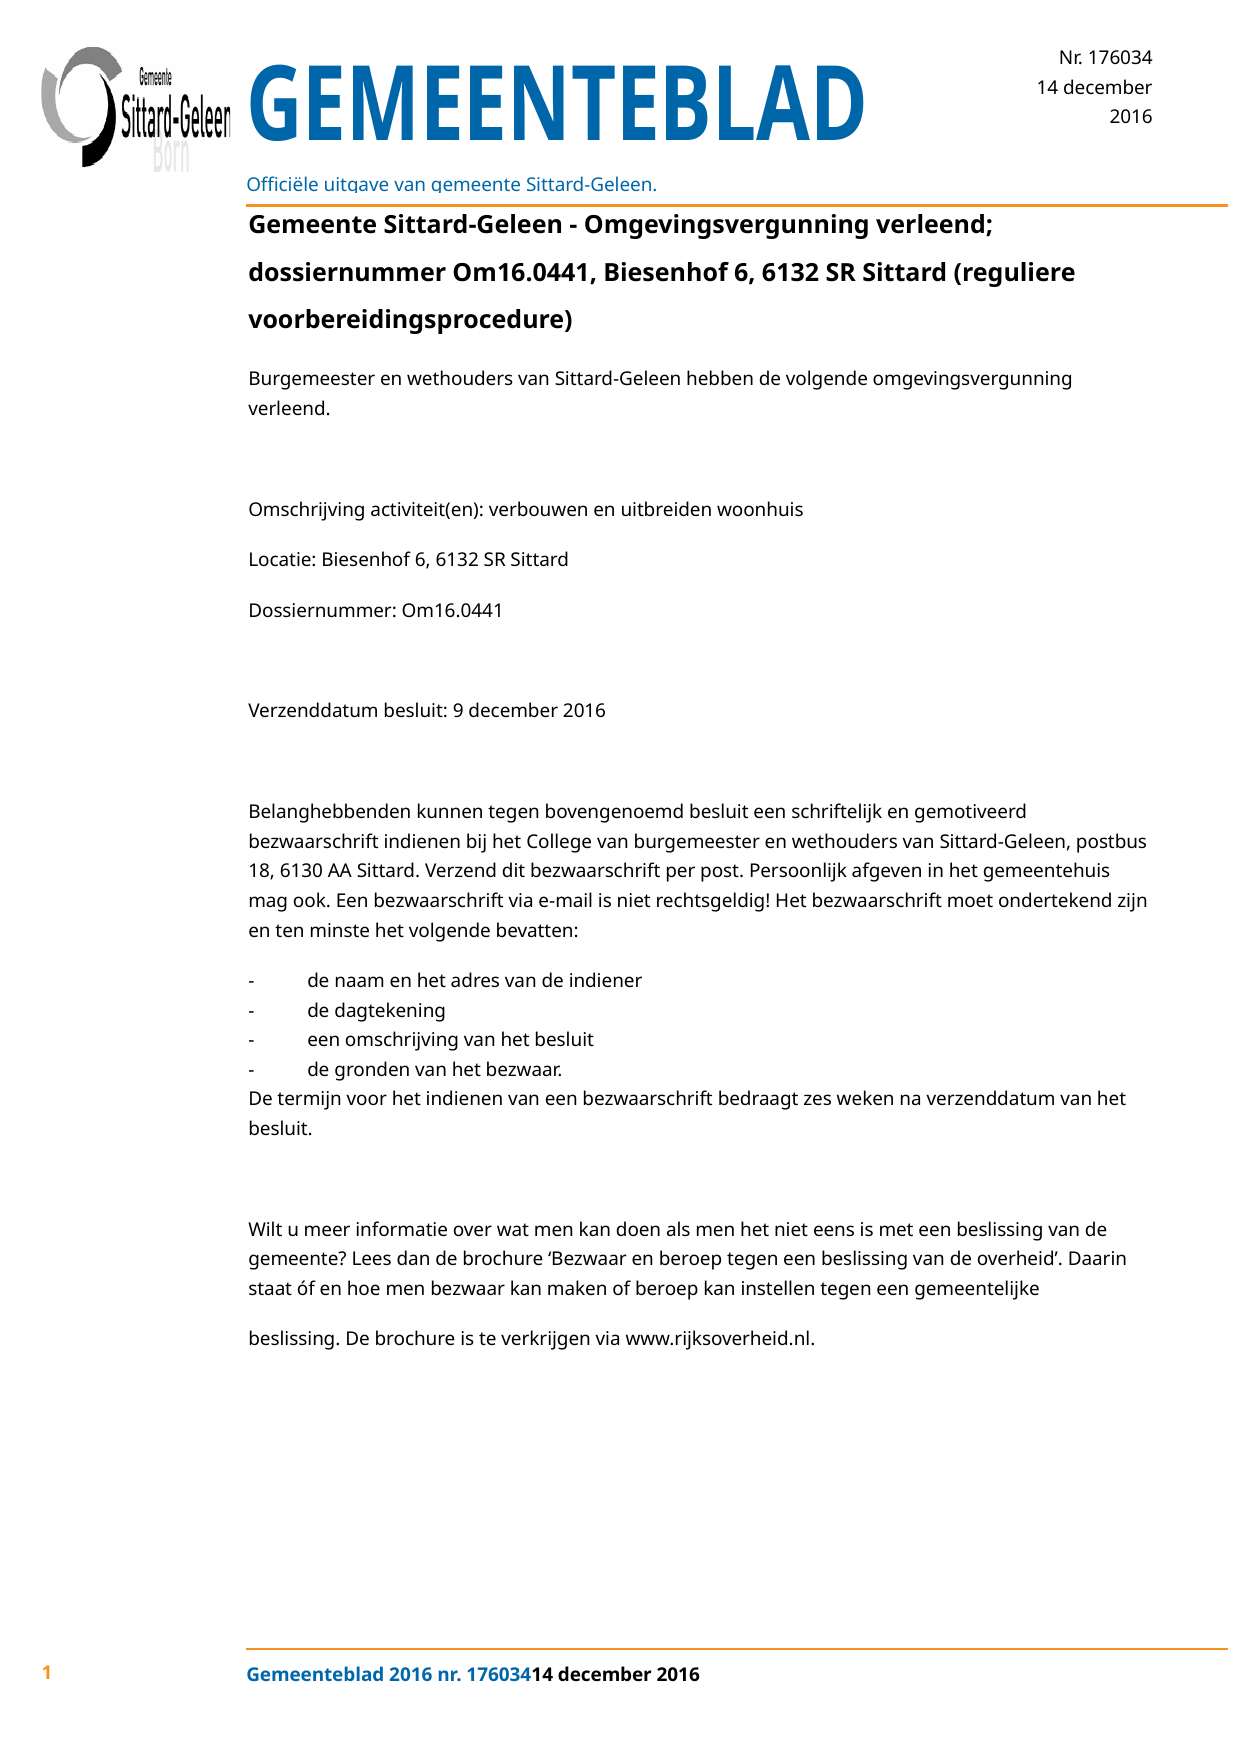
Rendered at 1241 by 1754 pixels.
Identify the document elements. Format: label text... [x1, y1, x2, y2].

text Dossiernummer: Om16.0441 [248, 597, 1152, 622]
text Verzenddatum besluit: 9 december 2016 [248, 698, 1152, 723]
text De termijn voor het indienen van een bezwaarschrift bedraagt zes weken na verzenddatum van het besluit. [248, 1086, 1152, 1141]
text Belanghebbenden kunnen tegen bovengenoemd besluit een schriftelijk en gemotiveerd bezwaarschrift indienen bij het College van burgemeester en wethouders van Sittard-Geleen, postbus 18, 6130 AA Sittard. Verzend dit bezwaarschrift per post. Persoonlijk afgeven in het gemeentehuis mag ook. Een bezwaarschrift via e-mail is niet rechtsgeldig! Het bezwaarschrift moet ondertekend zijn en ten minste het volgende bevatten: [248, 798, 1152, 942]
text Gemeente Sittard-Geleen - Omgevingsvergunning verleend; dossiernummer Om16.0441, Biesenhof 6, 6132 SR Sittard (reguliere voorbereidingsprocedure) [248, 207, 1152, 336]
text beslissing. De brochure is te verkrijgen via www.rijksoverheid.nl. [248, 1326, 1152, 1351]
text Burgemeester en wethouders van Sittard-Geleen hebben de volgende omgevingsvergunning verleend. [248, 366, 1152, 421]
picture [41, 47, 231, 172]
list een omschrijving van het besluit [248, 1026, 1152, 1052]
text Wilt u meer informatie over wat men kan doen als men het niet eens is met een beslissing van de gemeente? Lees dan de brochure ‘Bezwaar en beroep tegen een beslissing van de overheid’. Daarin staat óf en hoe men bezwaar kan maken of beroep kan instellen tegen een gemeentelijke [248, 1216, 1152, 1301]
list de naam en het adres van de indiener [248, 967, 1152, 993]
text Locatie: Biesenhof 6, 6132 SR Sittard [248, 546, 1152, 572]
text Omschrijving activiteit(en): verbouwen en uitbreiden woonhuis [248, 496, 1152, 522]
list de dagtekening [248, 997, 1152, 1022]
list de gronden van het bezwaar. [248, 1056, 1152, 1082]
